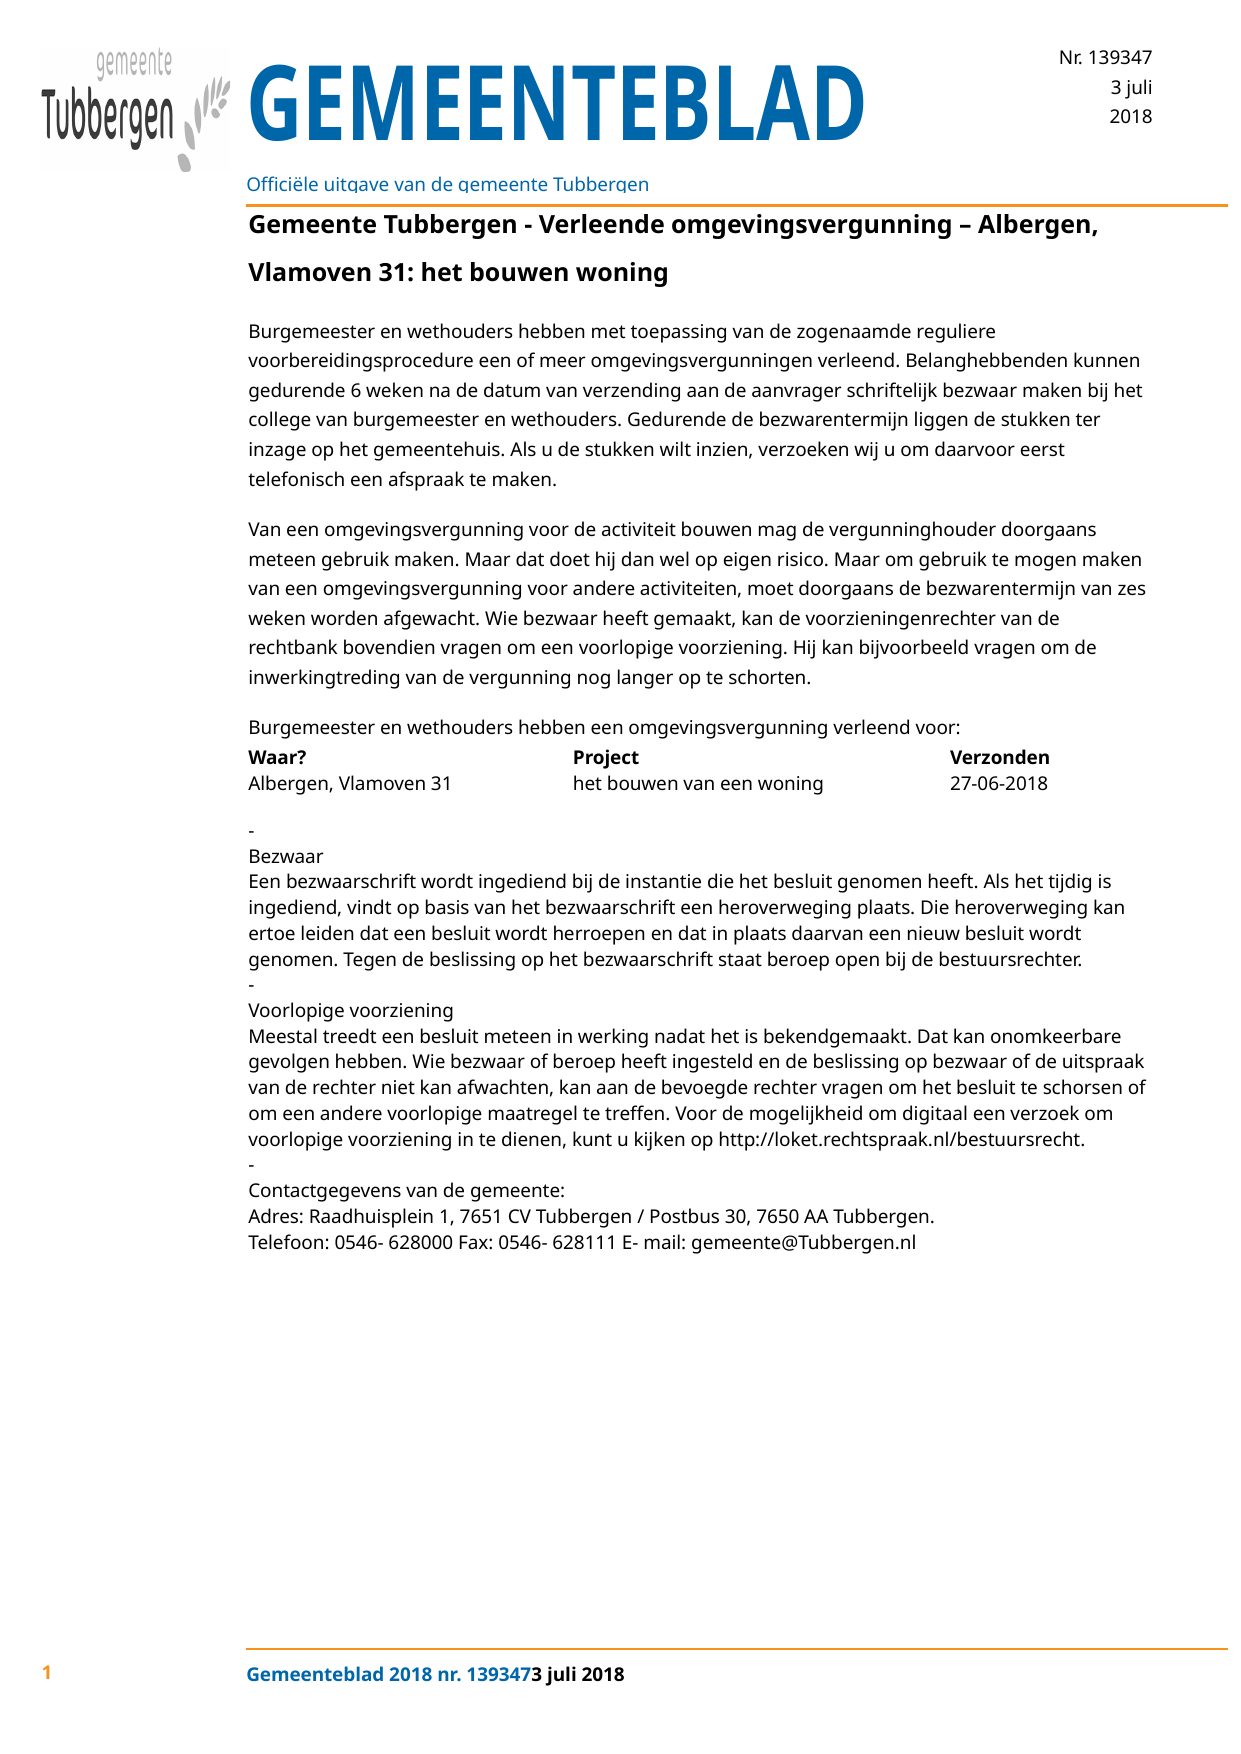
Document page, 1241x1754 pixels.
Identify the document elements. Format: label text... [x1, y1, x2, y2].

picture [41, 47, 231, 172]
table_cell 27-06-2018 [950, 770, 1152, 796]
text Burgemeester en wethouders hebben met toepassing van de zogenaamde reguliere voorbereidingsprocedure een of meer omgevingsvergunningen verleend. Belanghebbenden kunnen gedurende 6 weken na de datum van verzending aan de aanvrager schriftelijk bezwaar maken bij het college van burgemeester en wethouders. Gedurende de bezwarentermijn liggen de stukken ter inzage op het gemeentehuis. Als u de stukken wilt inzien, verzoeken wij u om daarvoor eerst telefonisch een afspraak te maken. [248, 318, 1152, 492]
text Adres: Raadhuisplein 1, 7651 CV Tubbergen / Postbus 30, 7650 AA Tubbergen. [248, 1203, 1152, 1229]
text Van een omgevingsvergunning voor de activiteit bouwen mag de vergunninghouder doorgaans meteen gebruik maken. Maar dat doet hij dan wel op eigen risico. Maar om gebruik te mogen maken van een omgevingsvergunning voor andere activiteiten, moet doorgaans de bezwarentermijn van zes weken worden afgewacht. Wie bezwaar heeft gemaakt, kan de voorzieningenrechter van de rechtbank bovendien vragen om een voorlopige voorziening. Hij kan bijvoorbeeld vragen om de inwerkingtreding van de vergunning nog langer op te schorten. [248, 516, 1152, 690]
text Gemeente Tubbergen - Verleende omgevingsvergunning – Albergen, Vlamoven 31: het bouwen woning [248, 207, 1152, 288]
text Bezwaar [248, 843, 1152, 869]
table_cell het bouwen van een woning [573, 770, 950, 796]
text Voorlopige voorziening [248, 997, 1152, 1023]
text Telefoon: 0546- 628000 Fax: 0546- 628111 E- mail: gemeente@Tubbergen.nl [248, 1229, 1152, 1254]
text Meestal treedt een besluit meteen in werking nadat het is bekendgemaakt. Dat kan onomkeerbare gevolgen hebben. Wie bezwaar of beroep heeft ingesteld en de beslissing op bezwaar of de uitspraak van de rechter niet kan afwachten, kan aan de bevoegde rechter vragen om het besluit te schorsen of om een andere voorlopige maatregel te treffen. Voor de mogelijkheid om digitaal een verzoek om voorlopige voorziening in te dienen, kunt u kijken op http://loket.rechtspraak.nl/bestuursrecht. [248, 1023, 1152, 1152]
text - [248, 1152, 1152, 1177]
text Burgemeester en wethouders hebben een omgevingsvergunning verleend voor: [248, 714, 1152, 740]
table_cell Albergen, Vlamoven 31 [248, 770, 573, 796]
text Een bezwaarschrift wordt ingediend bij de instantie die het besluit genomen heeft. Als het tijdig is ingediend, vindt op basis van het bezwaarschrift een heroverweging plaats. Die heroverweging kan ertoe leiden dat een besluit wordt herroepen en dat in plaats daarvan een nieuw besluit wordt genomen. Tegen de beslissing op het bezwaarschrift staat beroep open bij de bestuursrechter. [248, 869, 1152, 972]
text Contactgegevens van de gemeente: [248, 1177, 1152, 1203]
text - [248, 972, 1152, 997]
table_header Waar? [248, 744, 573, 770]
table_header Project [573, 744, 950, 770]
table_header Verzonden [950, 744, 1152, 770]
text - [248, 817, 1152, 843]
